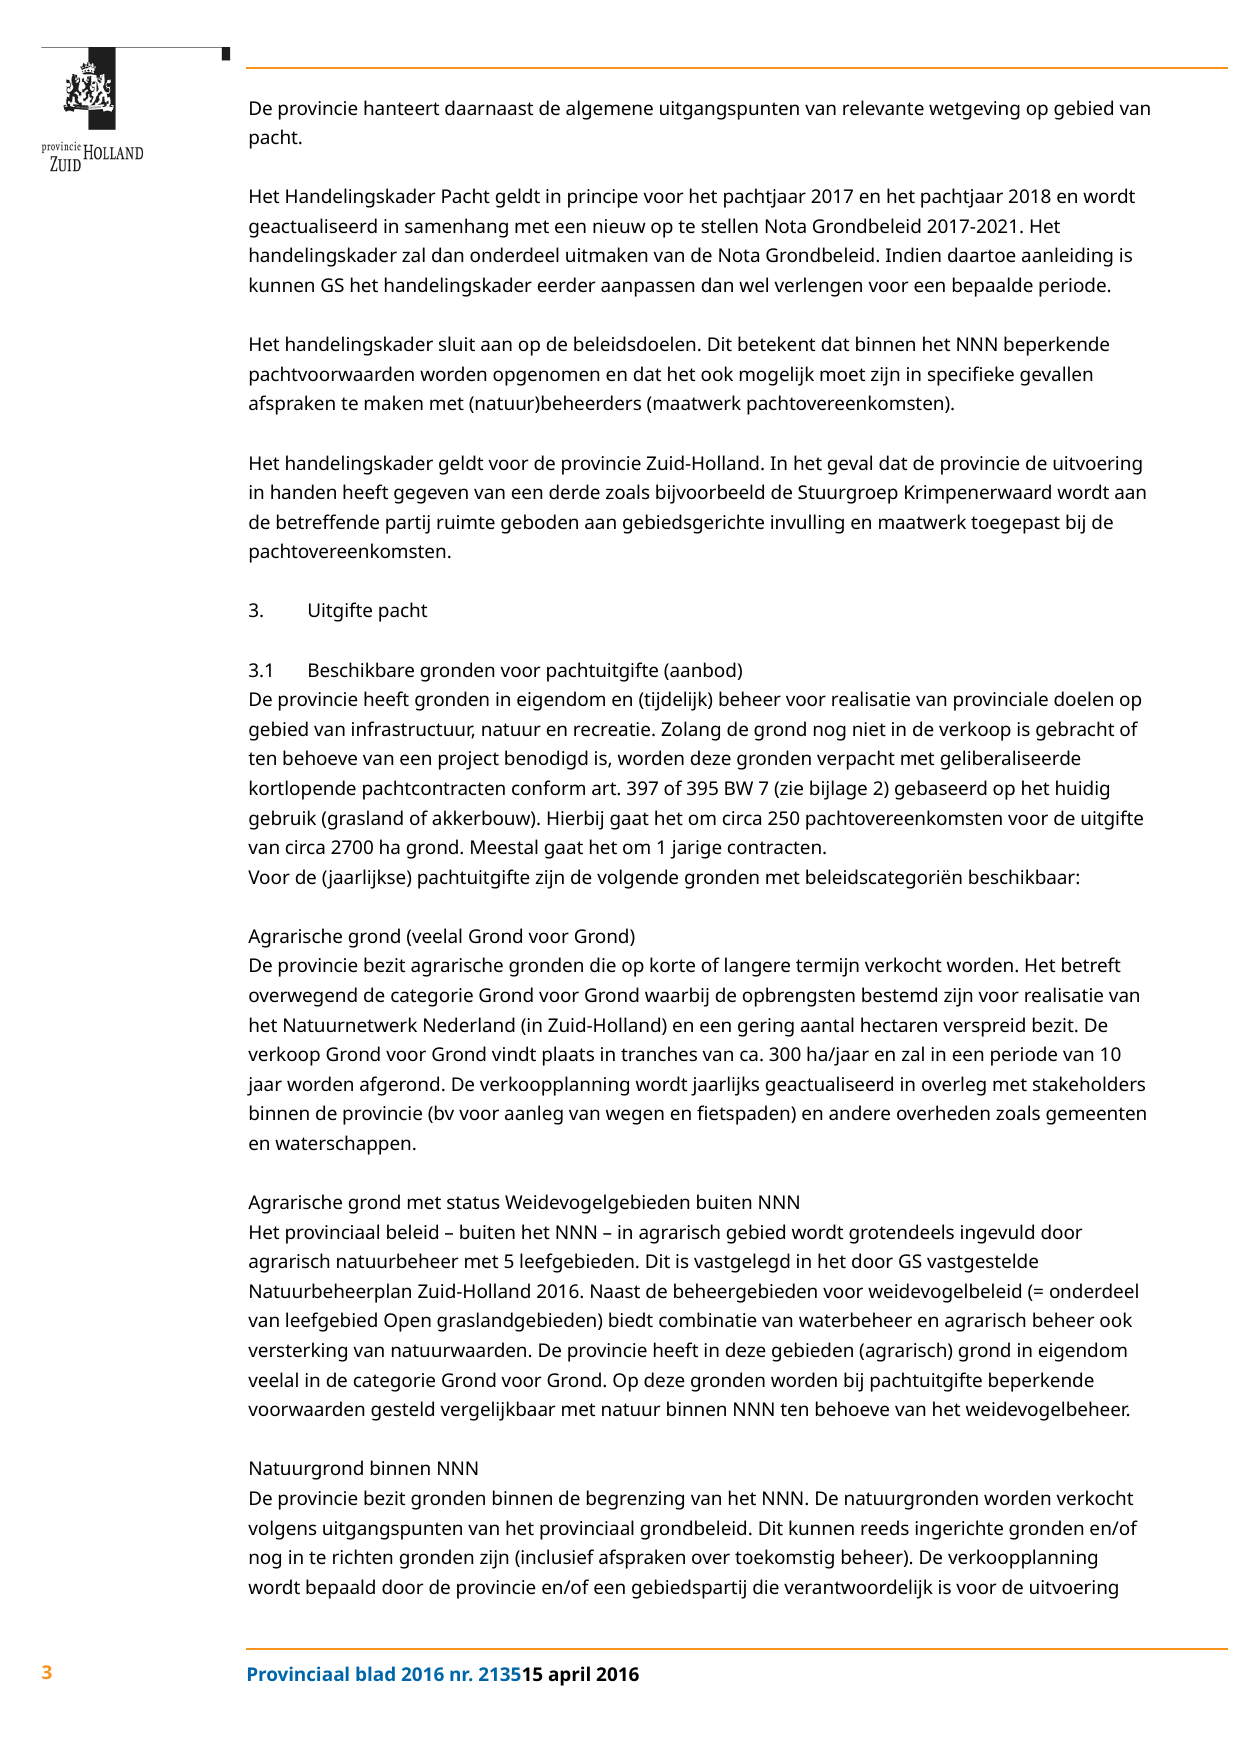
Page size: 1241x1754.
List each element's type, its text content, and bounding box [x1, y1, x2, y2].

text Het Handelingskader Pacht geldt in principe voor het pachtjaar 2017 en het pachtjaar 2018 en wordt geactualiseerd in samenhang met een nieuw op te stellen Nota Grondbeleid 2017-2021. Het handelingskader zal dan onderdeel uitmaken van de Nota Grondbeleid. Indien daartoe aanleiding is kunnen GS het handelingskader eerder aanpassen dan wel verlengen voor een bepaalde periode. [248, 183, 1152, 298]
text Het handelingskader geldt voor de provincie Zuid-Holland. In het geval dat de provincie de uitvoering in handen heeft gegeven van een derde zoals bijvoorbeeld de Stuurgroep Krimpenerwaard wordt aan de betreffende partij ruimte geboden aan gebiedsgerichte invulling en maatwerk toegepast bij de pachtovereenkomsten. [248, 450, 1152, 564]
list Uitgifte pacht [248, 598, 1152, 623]
list Beschikbare gronden voor pachtuitgifte (aanbod) [248, 657, 1152, 683]
text Natuurgrond binnen NNN [248, 1456, 1152, 1481]
text De provincie heeft gronden in eigendom en (tijdelijk) beheer voor realisatie van provinciale doelen op gebied van infrastructuur, natuur en recreatie. Zolang de grond nog niet in de verkoop is gebracht of ten behoeve van een project benodigd is, worden deze gronden verpacht met geliberaliseerde kortlopende pachtcontracten conform art. 397 of 395 BW 7 (zie bijlage 2) gebaseerd op het huidig gebruik (grasland of akkerbouw). Hierbij gaat het om circa 250 pachtovereenkomsten voor de uitgifte van circa 2700 ha grond. Meestal gaat het om 1 jarige contracten. [248, 686, 1152, 860]
text Agrarische grond met status Weidevogelgebieden buiten NNN [248, 1189, 1152, 1215]
text Voor de (jaarlijkse) pachtuitgifte zijn de volgende gronden met beleidscategoriën beschikbaar: [248, 864, 1152, 890]
text De provincie bezit agrarische gronden die op korte of langere termijn verkocht worden. Het betreft overwegend de categorie Grond voor Grond waarbij de opbrengsten bestemd zijn voor realisatie van het Natuurnetwerk Nederland (in Zuid-Holland) en een gering aantal hectaren verspreid bezit. De verkoop Grond voor Grond vindt plaats in tranches van ca. 300 ha/jaar en zal in een periode van 10 jaar worden afgerond. De verkoopplanning wordt jaarlijks geactualiseerd in overleg met stakeholders binnen de provincie (bv voor aanleg van wegen en fietspaden) en andere overheden zoals gemeenten en waterschappen. [248, 953, 1152, 1156]
text Agrarische grond (veelal Grond voor Grond) [248, 923, 1152, 949]
text Het provinciaal beleid – buiten het NNN – in agrarisch gebied wordt grotendeels ingevuld door agrarisch natuurbeheer met 5 leefgebieden. Dit is vastgelegd in het door GS vastgestelde Natuurbeheerplan Zuid-Holland 2016. Naast de beheergebieden voor weidevogelbeleid (= onderdeel van leefgebied Open graslandgebieden) biedt combinatie van waterbeheer en agrarisch beheer ook versterking van natuurwaarden. De provincie heeft in deze gebieden (agrarisch) grond in eigendom veelal in de categorie Grond voor Grond. Op deze gronden worden bij pachtuitgifte beperkende voorwaarden gesteld vergelijkbaar met natuur binnen NNN ten behoeve van het weidevogelbeheer. [248, 1219, 1152, 1422]
text Het handelingskader sluit aan op de beleidsdoelen. Dit betekent dat binnen het NNN beperkende pachtvoorwaarden worden opgenomen en dat het ook mogelijk moet zijn in specifieke gevallen afspraken te maken met (natuur)beheerders (maatwerk pachtovereenkomsten). [248, 331, 1152, 416]
text De provincie bezit gronden binnen de begrenzing van het NNN. De natuurgronden worden verkocht volgens uitgangspunten van het provinciaal grondbeleid. Dit kunnen reeds ingerichte gronden en/of nog in te richten gronden zijn (inclusief afspraken over toekomstig beheer). De verkoopplanning wordt bepaald door de provincie en/of een gebiedspartij die verantwoordelijk is voor de uitvoering [248, 1485, 1152, 1600]
picture [41, 47, 231, 172]
text De provincie hanteert daarnaast de algemene uitgangspunten van relevante wetgeving op gebied van pacht. [248, 95, 1152, 150]
